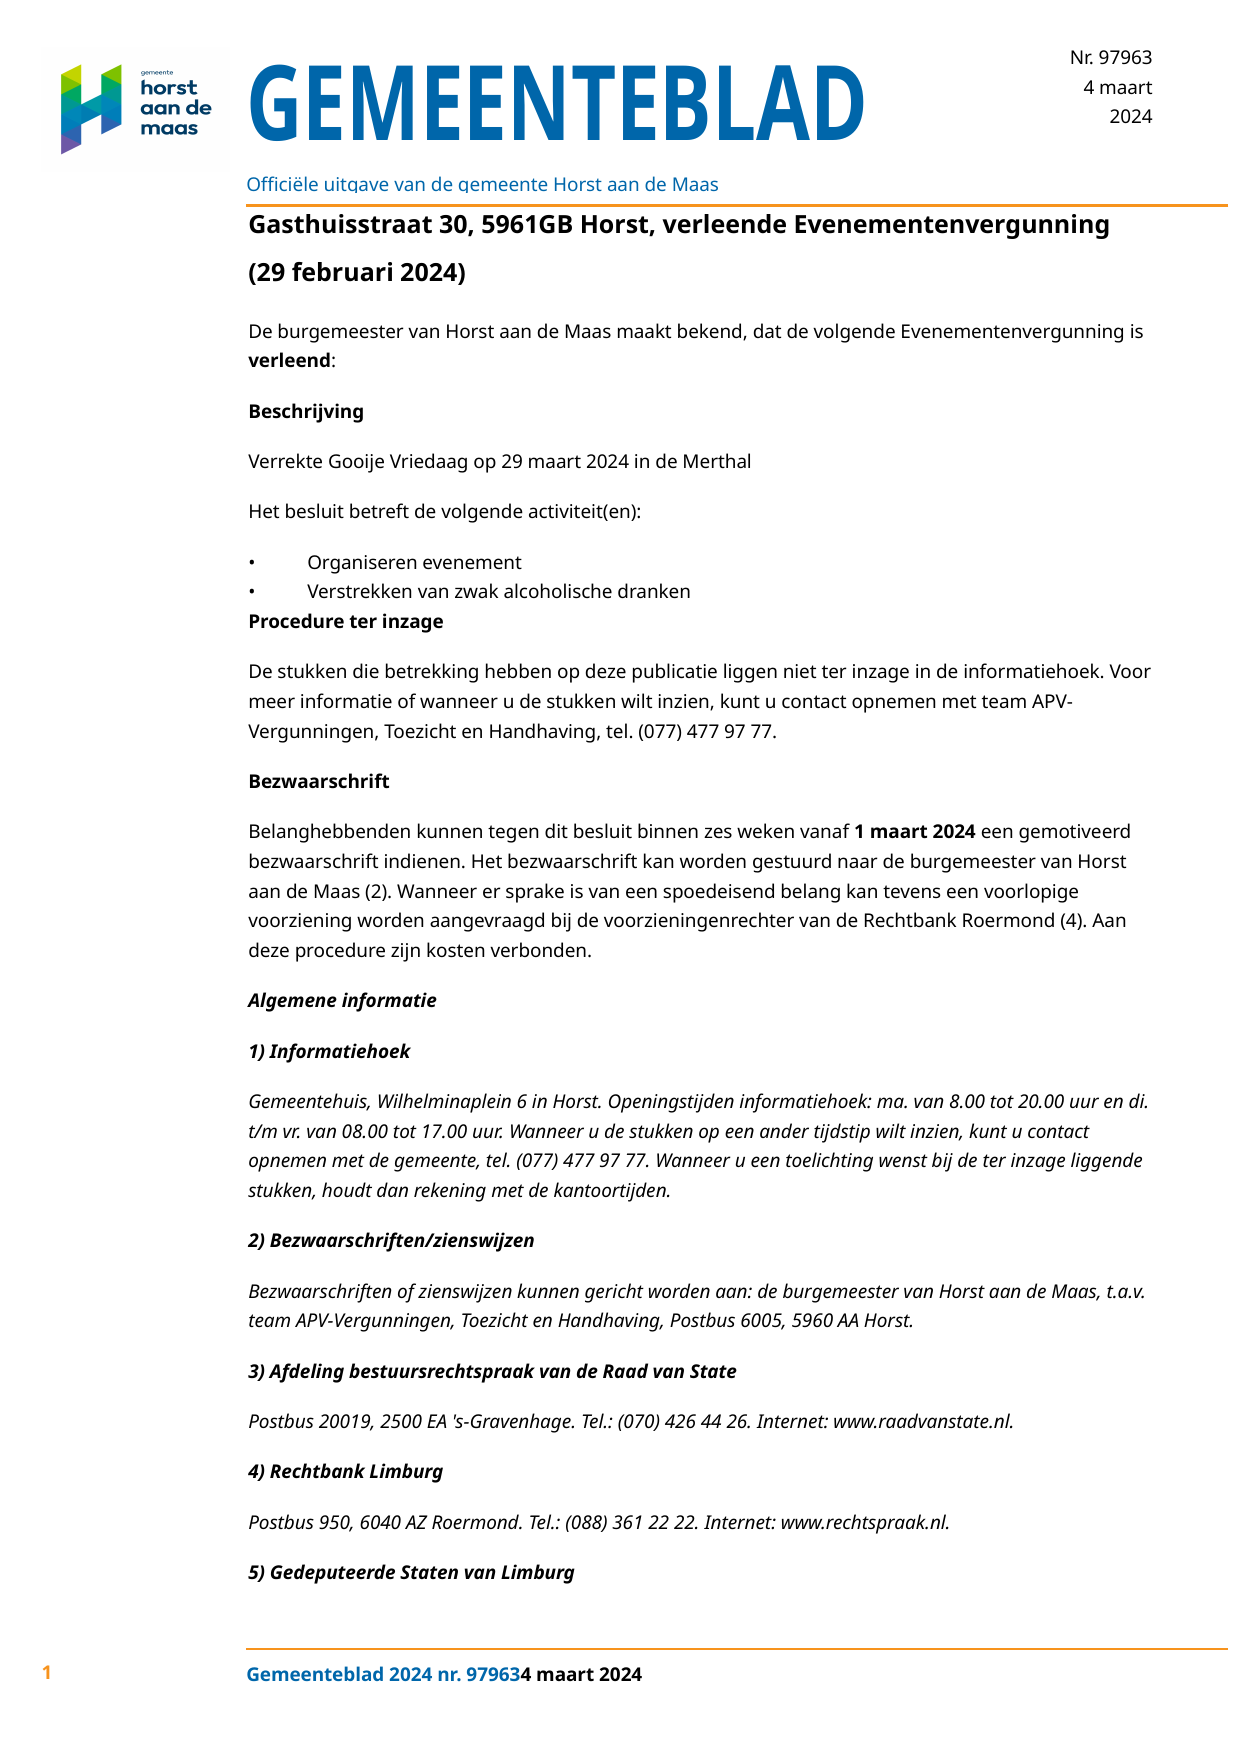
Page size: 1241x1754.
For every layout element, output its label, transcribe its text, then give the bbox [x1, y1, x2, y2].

text Het besluit betreft de volgende activiteit(en): [248, 499, 1152, 524]
list Verstrekken van zwak alcoholische dranken [248, 579, 1152, 604]
text Beschrijving [248, 398, 1152, 424]
list Organiseren evenement [248, 549, 1152, 575]
text Belanghebbenden kunnen tegen dit besluit binnen zes weken vanaf 1 maart 2024 een gemotiveerd bezwaarschrift indienen. Het bezwaarschrift kan worden gestuurd naar de burgemeester van Horst aan de Maas (2). Wanneer er sprake is van een spoedeisend belang kan tevens een voorlopige voorziening worden aangevraagd bij de voorzieningenrechter van de Rechtbank Roermond (4). Aan deze procedure zijn kosten verbonden. [248, 819, 1152, 963]
text 1) Informatiehoek [248, 1038, 1152, 1064]
text Algemene informatie [248, 987, 1152, 1013]
text Gemeentehuis, Wilhelminaplein 6 in Horst. Openingstijden informatiehoek: ma. van 8.00 tot 20.00 uur en di. t/m vr. van 08.00 tot 17.00 uur. Wanneer u de stukken op een ander tijdstip wilt inzien, kunt u contact opnemen met de gemeente, tel. (077) 477 97 77. Wanneer u een toelichting wenst bij de ter inzage liggende stukken, houdt dan rekening met de kantoortijden. [248, 1088, 1152, 1203]
text Postbus 950, 6040 AZ Roermond. Tel.: (088) 361 22 22. Internet: www.rechtspraak.nl. [248, 1509, 1152, 1535]
text Gasthuisstraat 30, 5961GB Horst, verleende Evenementenvergunning (29 februari 2024) [248, 207, 1152, 288]
text De stukken die betrekking hebben op deze publicatie liggen niet ter inzage in de informatiehoek. Voor meer informatie of wanneer u de stukken wilt inzien, kunt u contact opnemen met team APV-Vergunningen, Toezicht en Handhaving, tel. (077) 477 97 77. [248, 659, 1152, 744]
text 3) Afdeling bestuursrechtspraak van de Raad van State [248, 1358, 1152, 1384]
picture [41, 47, 231, 172]
text De burgemeester van Horst aan de Maas maakt bekend, dat de volgende Evenementenvergunning is verleend: [248, 318, 1152, 373]
text Postbus 20019, 2500 EA 's-Gravenhage. Tel.: (070) 426 44 26. Internet: www.raadvanstate.nl. [248, 1408, 1152, 1434]
text Bezwaarschriften of zienswijzen kunnen gericht worden aan: de burgemeester van Horst aan de Maas, t.a.v. team APV-Vergunningen, Toezicht en Handhaving, Postbus 6005, 5960 AA Horst. [248, 1278, 1152, 1333]
text Procedure ter inzage [248, 608, 1152, 634]
text Bezwaarschrift [248, 768, 1152, 794]
text Verrekte Gooije Vriedaag op 29 maart 2024 in de Merthal [248, 448, 1152, 474]
text 5) Gedeputeerde Staten van Limburg [248, 1559, 1152, 1585]
text 4) Rechtbank Limburg [248, 1459, 1152, 1484]
text 2) Bezwaarschriften/zienswijzen [248, 1227, 1152, 1253]
